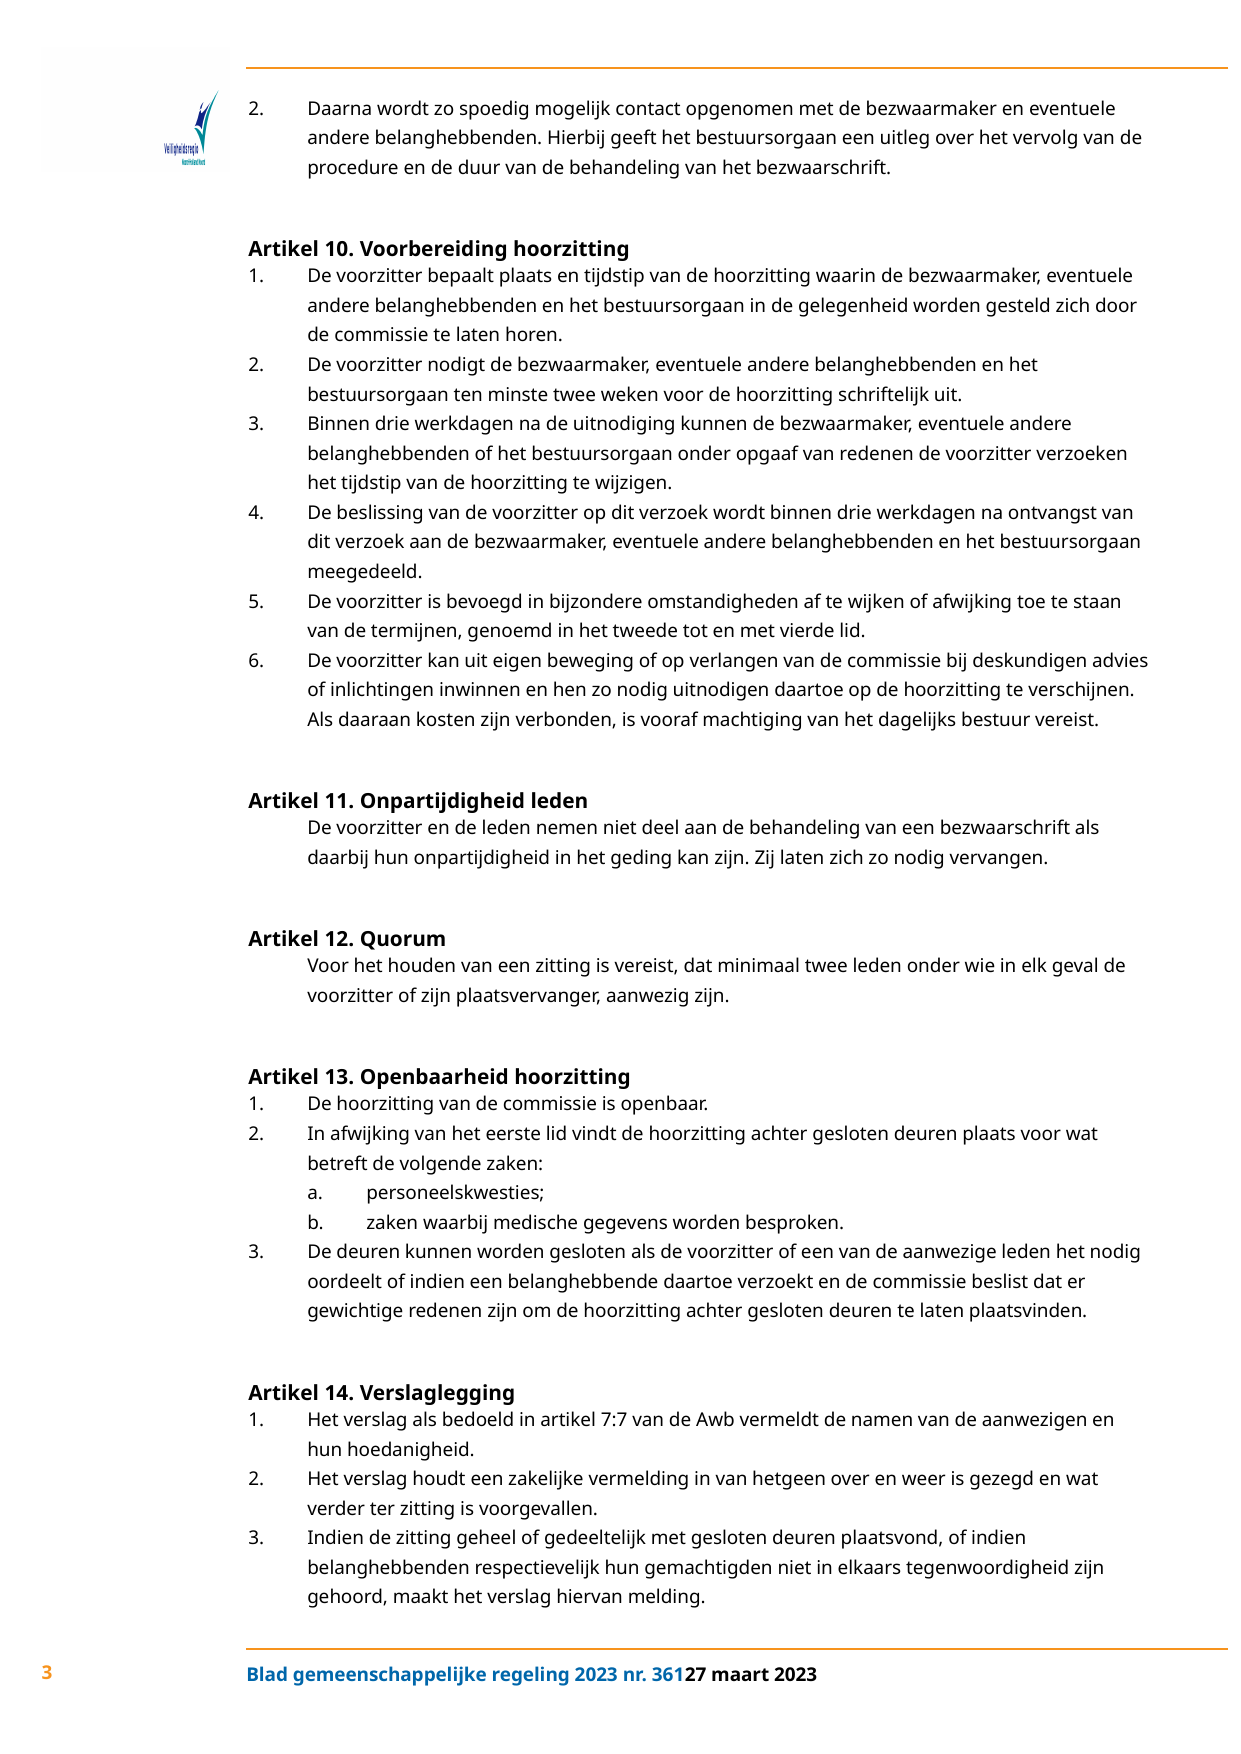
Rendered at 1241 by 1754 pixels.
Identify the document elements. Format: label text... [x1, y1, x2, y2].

list De deuren kunnen worden gesloten als de voorzitter of een van de aanwezige leden het nodig oordeelt of indien een belanghebbende daartoe verzoekt en de commissie beslist dat er gewichtige redenen zijn om de hoorzitting achter gesloten deuren te laten plaatsvinden. [248, 1238, 1152, 1323]
text Artikel 10. Voorbereiding hoorzitting [248, 234, 1152, 262]
list zaken waarbij medische gegevens worden besproken. [307, 1209, 1152, 1235]
list De voorzitter kan uit eigen beweging of op verlangen van de commissie bij deskundigen advies of inlichtingen inwinnen en hen zo nodig uitnodigen daartoe op de hoorzitting te verschijnen. Als daaraan kosten zijn verbonden, is vooraf machtiging van het dagelijks bestuur vereist. [248, 647, 1152, 732]
list Het verslag houdt een zakelijke vermelding in van hetgeen over en weer is gezegd en wat verder ter zitting is voorgevallen. [248, 1465, 1152, 1521]
list In afwijking van het eerste lid vindt de hoorzitting achter gesloten deuren plaats voor wat betreft de volgende zaken: [248, 1120, 1152, 1176]
list De voorzitter bepaalt plaats en tijdstip van de hoorzitting waarin de bezwaarmaker, eventuele andere belanghebbenden en het bestuursorgaan in de gelegenheid worden gesteld zich door de commissie te laten horen. [248, 262, 1152, 347]
list De hoorzitting van de commissie is openbaar. [248, 1091, 1152, 1116]
list De voorzitter en de leden nemen niet deel aan de behandeling van een bezwaarschrift als daarbij hun onpartijdigheid in het geding kan zijn. Zij laten zich zo nodig vervangen. [248, 814, 1152, 870]
text Artikel 13. Openbaarheid hoorzitting [248, 1062, 1152, 1091]
list Daarna wordt zo spoedig mogelijk contact opgenomen met de bezwaarmaker en eventuele andere belanghebbenden. Hierbij geeft het bestuursorgaan een uitleg over het vervolg van de procedure en de duur van de behandeling van het bezwaarschrift. [248, 95, 1152, 180]
list De voorzitter is bevoegd in bijzondere omstandigheden af te wijken of afwijking toe te staan van de termijnen, genoemd in het tweede tot en met vierde lid. [248, 588, 1152, 643]
list De beslissing van de voorzitter op dit verzoek wordt binnen drie werkdagen na ontvangst van dit verzoek aan de bezwaarmaker, eventuele andere belanghebbenden en het bestuursorgaan meegedeeld. [248, 499, 1152, 584]
list Binnen drie werkdagen na de uitnodiging kunnen de bezwaarmaker, eventuele andere belanghebbenden of het bestuursorgaan onder opgaaf van redenen de voorzitter verzoeken het tijdstip van de hoorzitting te wijzigen. [248, 410, 1152, 495]
list Indien de zitting geheel of gedeeltelijk met gesloten deuren plaatsvond, of indien belanghebbenden respectievelijk hun gemachtigden niet in elkaars tegenwoordigheid zijn gehoord, maakt het verslag hiervan melding. [248, 1524, 1152, 1609]
list personeelskwesties; [307, 1179, 1152, 1205]
text Artikel 11. Onpartijdigheid leden [248, 786, 1152, 814]
text Artikel 12. Quorum [248, 924, 1152, 953]
list De voorzitter nodigt de bezwaarmaker, eventuele andere belanghebbenden en het bestuursorgaan ten minste twee weken voor de hoorzitting schriftelijk uit. [248, 351, 1152, 406]
list Het verslag als bedoeld in artikel 7:7 van de Awb vermeldt de namen van de aanwezigen en hun hoedanigheid. [248, 1406, 1152, 1461]
text Artikel 14. Verslaglegging [248, 1378, 1152, 1406]
picture [41, 47, 231, 172]
list Voor het houden van een zitting is vereist, dat minimaal twee leden onder wie in elk geval de voorzitter of zijn plaatsvervanger, aanwezig zijn. [248, 953, 1152, 1008]
